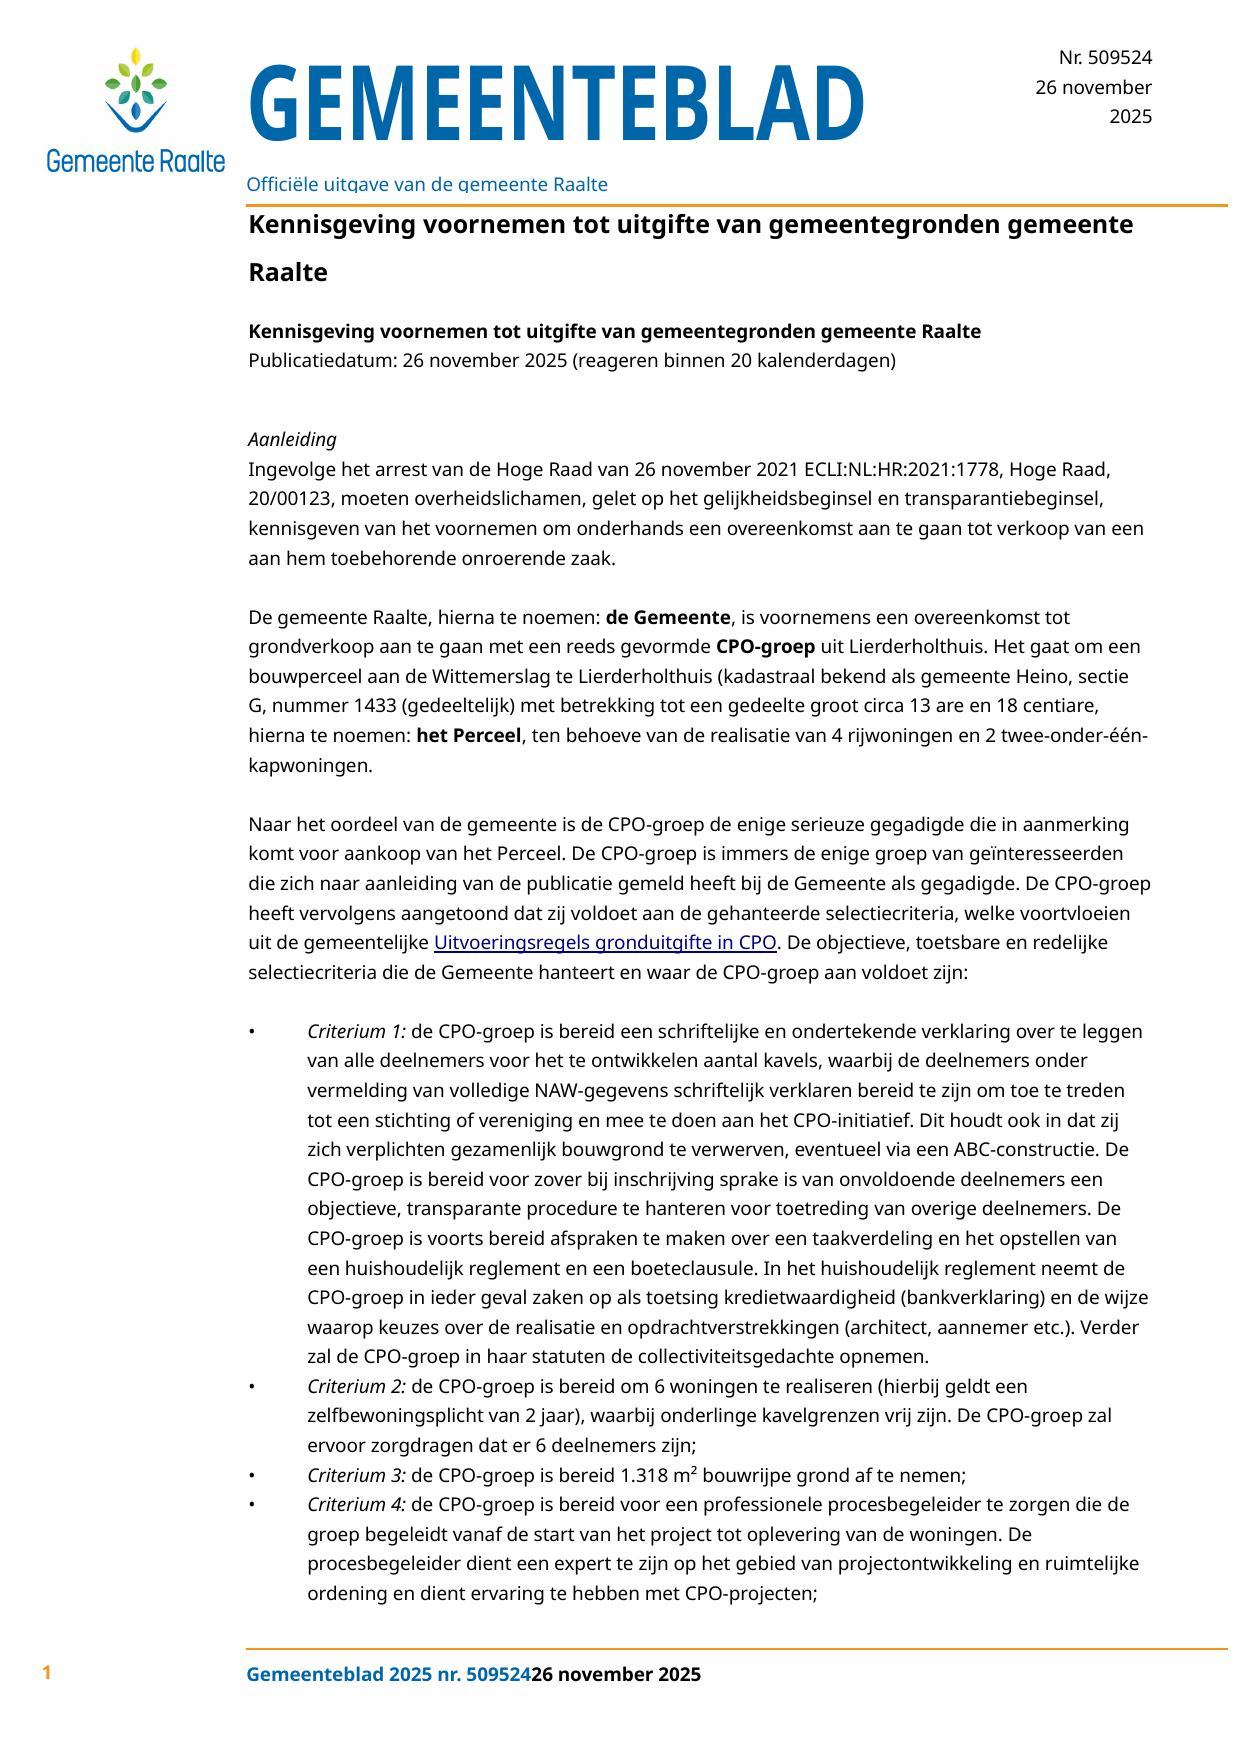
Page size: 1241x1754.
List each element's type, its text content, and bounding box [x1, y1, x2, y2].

text Kennisgeving voornemen tot uitgifte van gemeentegronden gemeente Raalte [248, 318, 1152, 344]
text Aanleiding [248, 426, 1152, 452]
list Criterium 3: de CPO-groep is bereid 1.318 m² bouwrijpe grond af te nemen; [248, 1462, 1152, 1487]
text De gemeente Raalte, hierna te noemen: de Gemeente, is voornemens een overeenkomst tot grondverkoop aan te gaan met een reeds gevormde CPO-groep uit Lierderholthuis. Het gaat om een bouwperceel aan de Wittemerslag te Lierderholthuis (kadastraal bekend als gemeente Heino, sectie G, nummer 1433 (gedeeltelijk) met betrekking tot een gedeelte groot circa 13 are en 18 centiare, hierna te noemen: het Perceel, ten behoeve van de realisatie van 4 rijwoningen en 2 twee-onder-één-kapwoningen. [248, 604, 1152, 777]
text Kennisgeving voornemen tot uitgifte van gemeentegronden gemeente Raalte [248, 207, 1152, 288]
picture [41, 47, 231, 172]
text Publicatiedatum: 26 november 2025 (reageren binnen 20 kalenderdagen) [248, 347, 1152, 373]
text Ingevolge het arrest van de Hoge Raad van 26 november 2021 ECLI:NL:HR:2021:1778, Hoge Raad, 20/00123, moeten overheidslichamen, gelet op het gelijkheidsbeginsel en transparantiebeginsel, kennisgeven van het voornemen om onderhands een overeenkomst aan te gaan tot verkoop van een aan hem toebehorende onroerende zaak. [248, 456, 1152, 570]
list Criterium 1: de CPO-groep is bereid een schriftelijke en ondertekende verklaring over te leggen van alle deelnemers voor het te ontwikkelen aantal kavels, waarbij de deelnemers onder vermelding van volledige NAW-gegevens schriftelijk verklaren bereid te zijn om toe te treden tot een stichting of vereniging en mee te doen aan het CPO-initiatief. Dit houdt ook in dat zij zich verplichten gezamenlijk bouwgrond te verwerven, eventueel via een ABC-constructie. De CPO-groep is bereid voor zover bij inschrijving sprake is van onvoldoende deelnemers een objectieve, transparante procedure te hanteren voor toetreding van overige deelnemers. De CPO-groep is voorts bereid afspraken te maken over een taakverdeling en het opstellen van een huishoudelijk reglement en een boeteclausule. In het huishoudelijk reglement neemt de CPO-groep in ieder geval zaken op als toetsing kredietwaardigheid (bankverklaring) en de wijze waarop keuzes over de realisatie en opdrachtverstrekkingen (architect, aannemer etc.). Verder zal de CPO-groep in haar statuten de collectiviteitsgedachte opnemen. [248, 1018, 1152, 1369]
list Criterium 4: de CPO-groep is bereid voor een professionele procesbegeleider te zorgen die de groep begeleidt vanaf de start van het project tot oplevering van de woningen. De procesbegeleider dient een expert te zijn op het gebied van projectontwikkeling en ruimtelijke ordening en dient ervaring te hebben met CPO-projecten; [248, 1491, 1152, 1606]
list Criterium 2: de CPO-groep is bereid om 6 woningen te realiseren (hierbij geldt een zelfbewoningsplicht van 2 jaar), waarbij onderlinge kavelgrenzen vrij zijn. De CPO-groep zal ervoor zorgdragen dat er 6 deelnemers zijn; [248, 1373, 1152, 1458]
text Naar het oordeel van de gemeente is de CPO-groep de enige serieuze gegadigde die in aanmerking komt voor aankoop van het Perceel. De CPO-groep is immers de enige groep van geïnteresseerden die zich naar aanleiding van de publicatie gemeld heeft bij de Gemeente als gegadigde. De CPO-groep heeft vervolgens aangetoond dat zij voldoet aan de gehanteerde selectiecriteria, welke voortvloeien uit de gemeentelijke Uitvoeringsregels gronduitgifte in CPO. De objectieve, toetsbare en redelijke selectiecriteria die de Gemeente hanteert en waar de CPO-groep aan voldoet zijn: [248, 811, 1152, 984]
